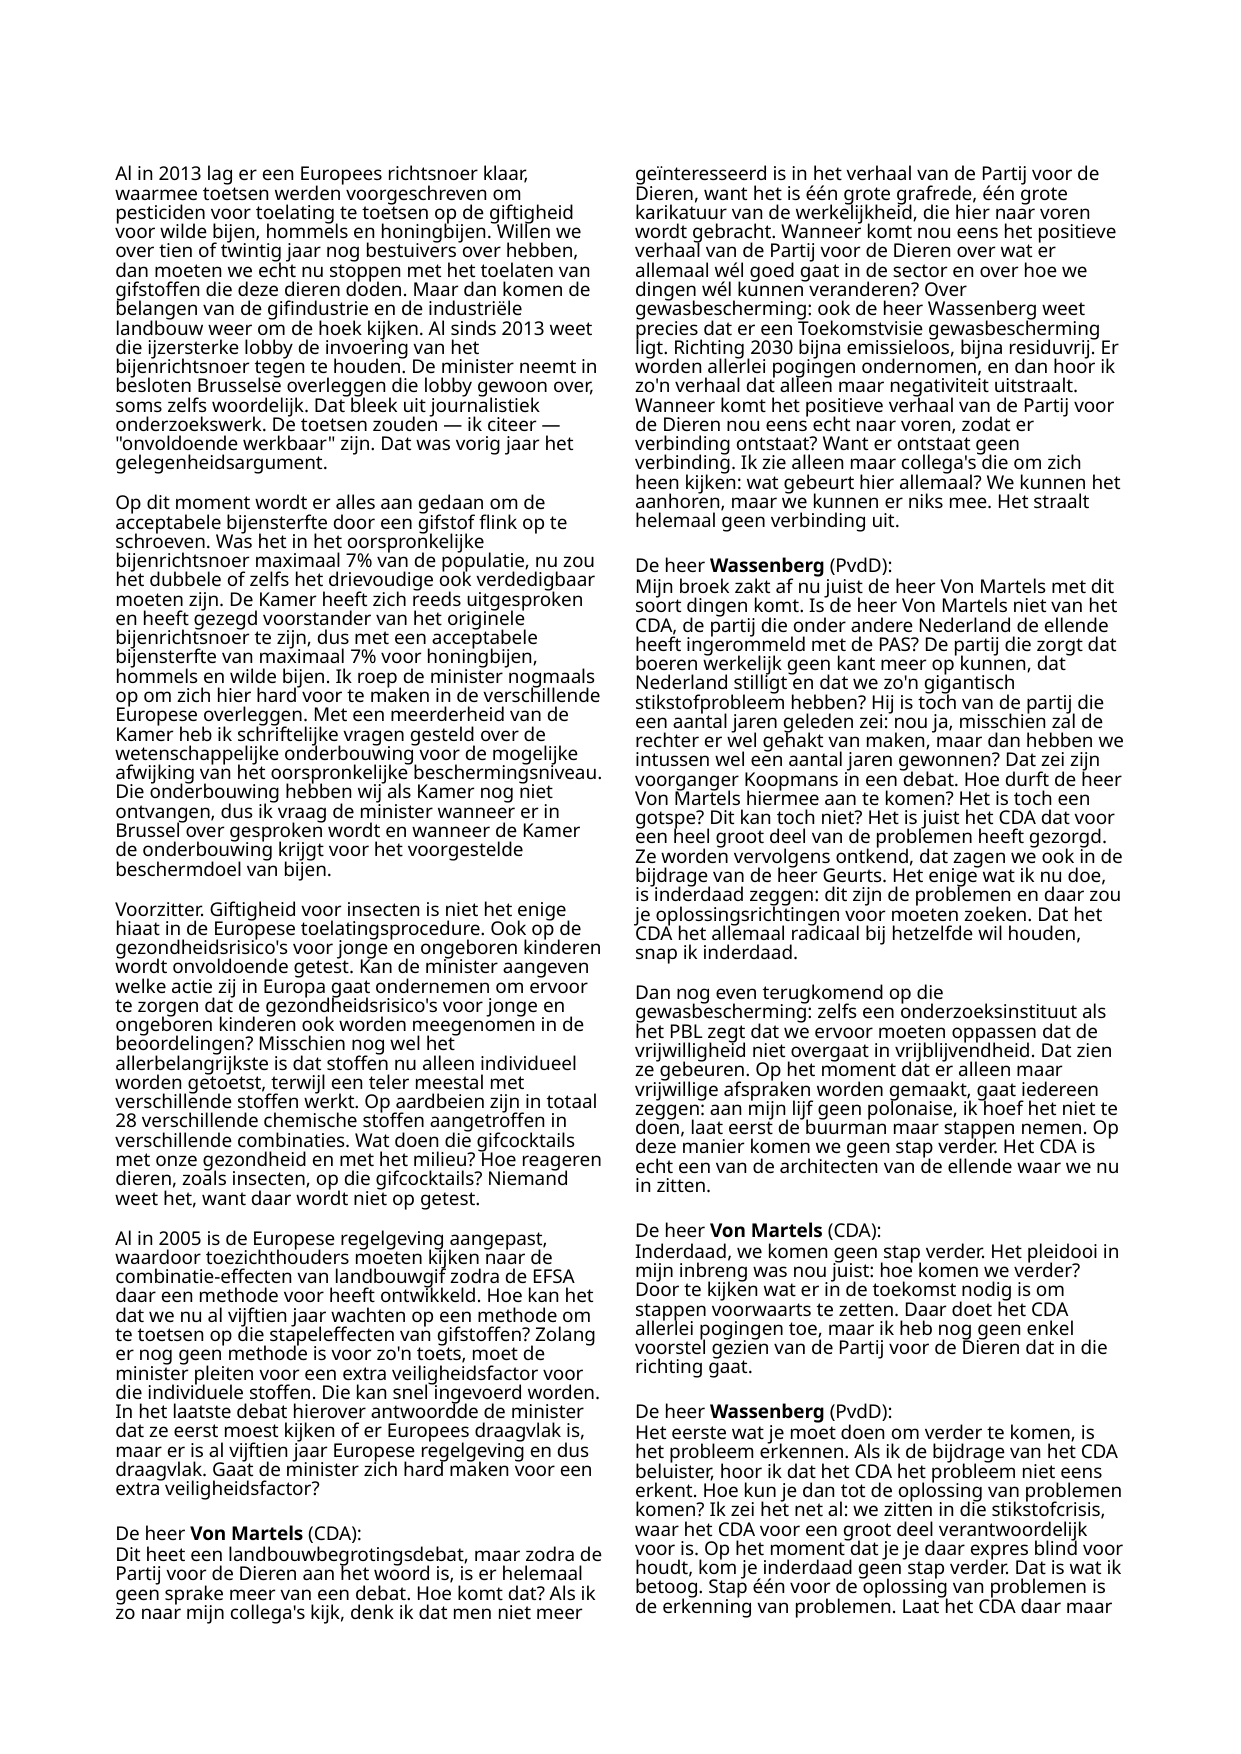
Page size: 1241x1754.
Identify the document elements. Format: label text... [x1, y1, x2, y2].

text Voorzitter. Giftigheid voor insecten is niet het enige hiaat in de Europese toelatingsprocedure. Ook op de gezondheidsrisico's voor jonge en ongeboren kinderen wordt onvoldoende getest. Kan de minister aangeven welke actie zij in Europa gaat ondernemen om ervoor te zorgen dat de gezondheidsrisico's voor jonge en ongeboren kinderen ook worden meegenomen in de beoordelingen? Misschien nog wel het allerbelangrijkste is dat stoffen nu alleen individueel worden getoetst, terwijl een teler meestal met verschillende stoffen werkt. Op aardbeien zijn in totaal 28 verschillende chemische stoffen aangetroffen in verschillende combinaties. Wat doen die gifcocktails met onze gezondheid en met het milieu? Hoe reageren dieren, zoals insecten, op die gifcocktails? Niemand weet het, want daar wordt niet op getest. [115, 901, 605, 1209]
text De heer Wassenberg (PvdD): [635, 1398, 1125, 1424]
text Mijn broek zakt af nu juist de heer Von Martels met dit soort dingen komt. Is de heer Von Martels niet van het CDA, de partij die onder andere Nederland de ellende heeft ingerommeld met de PAS? De partij die zorgt dat boeren werkelijk geen kant meer op kunnen, dat Nederland stilligt en dat we zo'n gigantisch stikstofprobleem hebben? Hij is toch van de partij die een aantal jaren geleden zei: nou ja, misschien zal de rechter er wel gehakt van maken, maar dan hebben we intussen wel een aantal jaren gewonnen? Dat zei zijn voorganger Koopmans in een debat. Hoe durft de heer Von Martels hiermee aan te komen? Het is toch een gotspe? Dit kan toch niet? Het is juist het CDA dat voor een heel groot deel van de problemen heeft gezorgd. Ze worden vervolgens ontkend, dat zagen we ook in de bijdrage van de heer Geurts. Het enige wat ik nu doe, is inderdaad zeggen: dit zijn de problemen en daar zou je oplossingsrichtingen voor moeten zoeken. Dat het CDA het allemaal radicaal bij hetzelfde wil houden, snap ik inderdaad. [635, 578, 1125, 963]
text Op dit moment wordt er alles aan gedaan om de acceptabele bijensterfte door een gifstof flink op te schroeven. Was het in het oorspronkelijke bijenrichtsnoer maximaal 7% van de populatie, nu zou het dubbele of zelfs het drievoudige ook verdedigbaar moeten zijn. De Kamer heeft zich reeds uitgesproken en heeft gezegd voorstander van het originele bijenrichtsnoer te zijn, dus met een acceptabele bijensterfte van maximaal 7% voor honingbijen, hommels en wilde bijen. Ik roep de minister nogmaals op om zich hier hard voor te maken in de verschillende Europese overleggen. Met een meerderheid van de Kamer heb ik schriftelijke vragen gesteld over de wetenschappelijke onderbouwing voor de mogelijke afwijking van het oorspronkelijke beschermingsniveau. Die onderbouwing hebben wij als Kamer nog niet ontvangen, dus ik vraag de minister wanneer er in Brussel over gesproken wordt en wanneer de Kamer de onderbouwing krijgt voor het voorgestelde beschermdoel van bijen. [115, 494, 605, 880]
text Inderdaad, we komen geen stap verder. Het pleidooi in mijn inbreng was nou juist: hoe komen we verder? Door te kijken wat er in de toekomst nodig is om stappen voorwaarts te zetten. Daar doet het CDA allerlei pogingen toe, maar ik heb nog geen enkel voorstel gezien van de Partij voor de Dieren dat in die richting gaat. [635, 1243, 1125, 1378]
text geïnteresseerd is in het verhaal van de Partij voor de Dieren, want het is één grote grafrede, één grote karikatuur van de werkelijkheid, die hier naar voren wordt gebracht. Wanneer komt nou eens het positieve verhaal van de Partij voor de Dieren over wat er allemaal wél goed gaat in de sector en over hoe we dingen wél kunnen veranderen? Over gewasbescherming: ook de heer Wassenberg weet precies dat er een Toekomstvisie gewasbescherming ligt. Richting 2030 bijna emissieloos, bijna residuvrij. Er worden allerlei pogingen ondernomen, en dan hoor ik zo'n verhaal dat alleen maar negativiteit uitstraalt. Wanneer komt het positieve verhaal van de Partij voor de Dieren nou eens echt naar voren, zodat er verbinding ontstaat? Want er ontstaat geen verbinding. Ik zie alleen maar collega's die om zich heen kijken: wat gebeurt hier allemaal? We kunnen het aanhoren, maar we kunnen er niks mee. Het straalt helemaal geen verbinding uit. [635, 165, 1125, 531]
text De heer Von Martels (CDA): [635, 1217, 1125, 1243]
text Dan nog even terugkomend op die gewasbescherming: zelfs een onderzoeksinstituut als het PBL zegt dat we ervoor moeten oppassen dat de vrijwilligheid niet overgaat in vrijblijvendheid. Dat zien ze gebeuren. Op het moment dat er alleen maar vrijwillige afspraken worden gemaakt, gaat iedereen zeggen: aan mijn lijf geen polonaise, ik hoef het niet te doen, laat eerst de buurman maar stappen nemen. Op deze manier komen we geen stap verder. Het CDA is echt een van de architecten van de ellende waar we nu in zitten. [635, 984, 1125, 1196]
text Het eerste wat je moet doen om verder te komen, is het probleem erkennen. Als ik de bijdrage van het CDA beluister, hoor ik dat het CDA het probleem niet eens erkent. Hoe kun je dan tot de oplossing van problemen komen? Ik zei het net al: we zitten in die stikstofcrisis, waar het CDA voor een groot deel verantwoordelijk voor is. Op het moment dat je je daar expres blind voor houdt, kom je inderdaad geen stap verder. Dat is wat ik betoog. Stap één voor de oplossing van problemen is de erkenning van problemen. Laat het CDA daar maar [635, 1424, 1125, 1617]
text De heer Von Martels (CDA): [115, 1520, 605, 1546]
text Al in 2013 lag er een Europees richtsnoer klaar, waarmee toetsen werden voorgeschreven om pesticiden voor toelating te toetsen op de giftigheid voor wilde bijen, hommels en honingbijen. Willen we over tien of twintig jaar nog bestuivers over hebben, dan moeten we echt nu stoppen met het toelaten van gifstoffen die deze dieren doden. Maar dan komen de belangen van de gifindustrie en de industriële landbouw weer om de hoek kijken. Al sinds 2013 weet die ijzersterke lobby de invoering van het bijenrichtsnoer tegen te houden. De minister neemt in besloten Brusselse overleggen die lobby gewoon over, soms zelfs woordelijk. Dat bleek uit journalistiek onderzoekswerk. De toetsen zouden — ik citeer — "onvoldoende werkbaar" zijn. Dat was vorig jaar het gelegenheidsargument. [115, 165, 605, 474]
text Dit heet een landbouwbegrotingsdebat, maar zodra de Partij voor de Dieren aan het woord is, is er helemaal geen sprake meer van een debat. Hoe komt dat? Als ik zo naar mijn collega's kijk, denk ik dat men niet meer [115, 1546, 605, 1623]
text De heer Wassenberg (PvdD): [635, 552, 1125, 578]
text Al in 2005 is de Europese regelgeving aangepast, waardoor toezichthouders moeten kijken naar de combinatie-effecten van landbouwgif zodra de EFSA daar een methode voor heeft ontwikkeld. Hoe kan het dat we nu al vijftien jaar wachten op een methode om te toetsen op die stapeleffecten van gifstoffen? Zolang er nog geen methode is voor zo'n toets, moet de minister pleiten voor een extra veiligheidsfactor voor die individuele stoffen. Die kan snel ingevoerd worden. In het laatste debat hierover antwoordde de minister dat ze eerst moest kijken of er Europees draagvlak is, maar er is al vijftien jaar Europese regelgeving en dus draagvlak. Gaat de minister zich hard maken voor een extra veiligheidsfactor? [115, 1229, 605, 1499]
